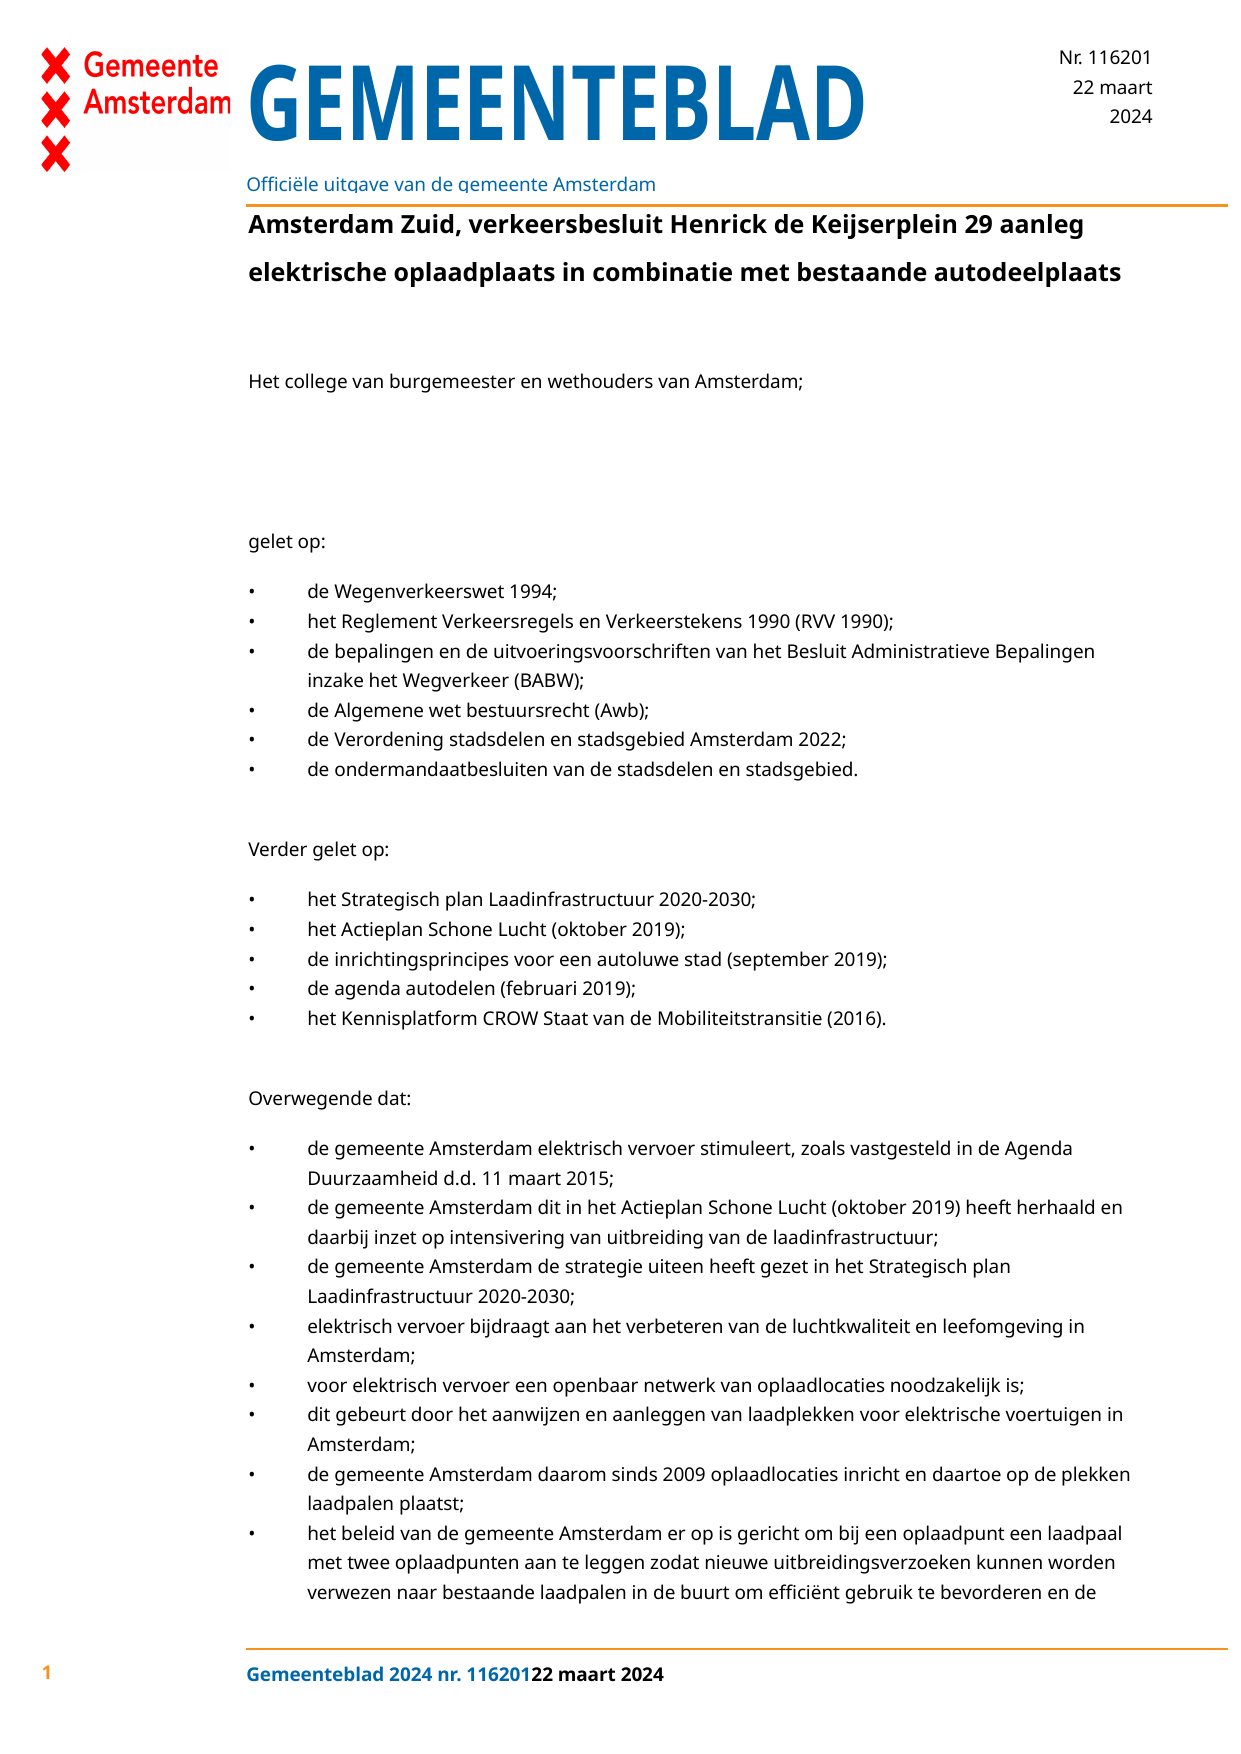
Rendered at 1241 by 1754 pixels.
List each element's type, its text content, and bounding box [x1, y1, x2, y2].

list de gemeente Amsterdam dit in het Actieplan Schone Lucht (oktober 2019) heeft herhaald en daarbij inzet op intensivering van uitbreiding van de laadinfrastructuur; [248, 1194, 1152, 1250]
text Amsterdam Zuid, verkeersbesluit Henrick de Keijserplein 29 aanleg elektrische oplaadplaats in combinatie met bestaande autodeelplaats [248, 207, 1152, 288]
text Overwegende dat: [248, 1085, 1152, 1111]
list de agenda autodelen (februari 2019); [248, 975, 1152, 1001]
list de Algemene wet bestuursrecht (Awb); [248, 697, 1152, 723]
text gelet op: [248, 528, 1152, 554]
list het beleid van de gemeente Amsterdam er op is gericht om bij een oplaadpunt een laadpaal met twee oplaadpunten aan te leggen zodat nieuwe uitbreidingsverzoeken kunnen worden verwezen naar bestaande laadpalen in de buurt om efficiënt gebruik te bevorderen en de [248, 1520, 1152, 1605]
list dit gebeurt door het aanwijzen en aanleggen van laadplekken voor elektrische voertuigen in Amsterdam; [248, 1402, 1152, 1457]
list de gemeente Amsterdam de strategie uiteen heeft gezet in het Strategisch plan Laadinfrastructuur 2020-2030; [248, 1254, 1152, 1309]
list het Kennisplatform CROW Staat van de Mobiliteitstransitie (2016). [248, 1005, 1152, 1031]
list de bepalingen en de uitvoeringsvoorschriften van het Besluit Administratieve Bepalingen inzake het Wegverkeer (BABW); [248, 638, 1152, 693]
list elektrisch vervoer bijdraagt aan het verbeteren van de luchtkwaliteit en leefomgeving in Amsterdam; [248, 1313, 1152, 1368]
list de Verordening stadsdelen en stadsgebied Amsterdam 2022; [248, 727, 1152, 752]
list het Reglement Verkeersregels en Verkeerstekens 1990 (RVV 1990); [248, 608, 1152, 634]
text Verder gelet op: [248, 836, 1152, 862]
list het Actieplan Schone Lucht (oktober 2019); [248, 916, 1152, 942]
list de Wegenverkeerswet 1994; [248, 579, 1152, 604]
list de ondermandaatbesluiten van de stadsdelen en stadsgebied. [248, 756, 1152, 782]
list de gemeente Amsterdam elektrisch vervoer stimuleert, zoals vastgesteld in de Agenda Duurzaamheid d.d. 11 maart 2015; [248, 1135, 1152, 1191]
list de inrichtingsprincipes voor een autoluwe stad (september 2019); [248, 946, 1152, 971]
list het Strategisch plan Laadinfrastructuur 2020-2030; [248, 887, 1152, 912]
picture [41, 47, 231, 172]
list de gemeente Amsterdam daarom sinds 2009 oplaadlocaties inricht en daartoe op de plekken laadpalen plaatst; [248, 1461, 1152, 1516]
list voor elektrisch vervoer een openbaar netwerk van oplaadlocaties noodzakelijk is; [248, 1372, 1152, 1398]
text Het college van burgemeester en wethouders van Amsterdam; [248, 368, 1152, 394]
